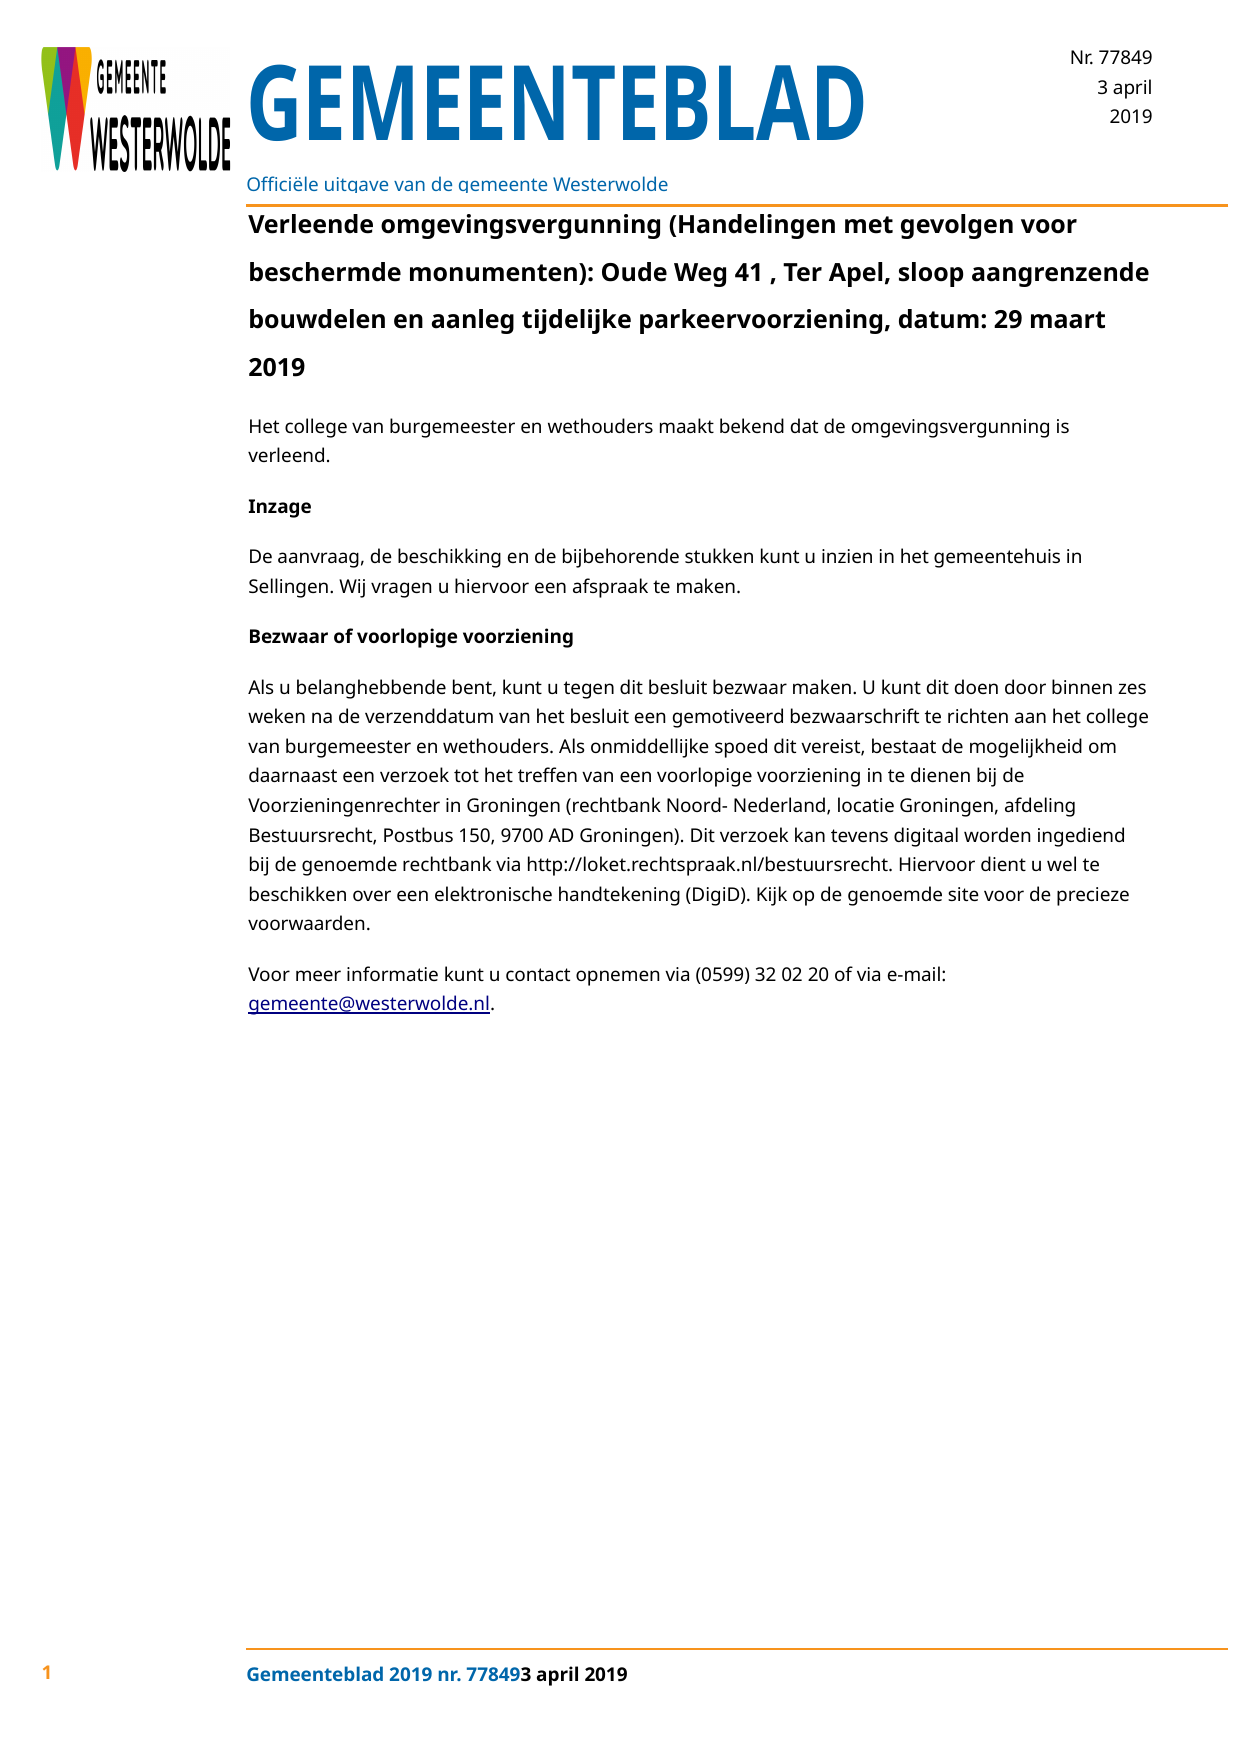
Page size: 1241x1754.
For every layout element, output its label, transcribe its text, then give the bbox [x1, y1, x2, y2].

text Verleende omgevingsvergunning (Handelingen met gevolgen voor beschermde monumenten): Oude Weg 41 , Ter Apel, sloop aangrenzende bouwdelen en aanleg tijdelijke parkeervoorziening, datum: 29 maart 2019 [248, 207, 1152, 384]
text Voor meer informatie kunt u contact opnemen via (0599) 32 02 20 of via e-mail: gemeente@westerwolde.nl. [248, 961, 1152, 1016]
text Bezwaar of voorlopige voorziening [248, 623, 1152, 649]
picture [41, 47, 231, 172]
text Als u belanghebbende bent, kunt u tegen dit besluit bezwaar maken. U kunt dit doen door binnen zes weken na de verzenddatum van het besluit een gemotiveerd bezwaarschrift te richten aan het college van burgemeester en wethouders. Als onmiddellijke spoed dit vereist, bestaat de mogelijkheid om daarnaast een verzoek tot het treffen van een voorlopige voorziening in te dienen bij de Voorzieningenrechter in Groningen (rechtbank Noord- Nederland, locatie Groningen, afdeling Bestuursrecht, Postbus 150, 9700 AD Groningen). Dit verzoek kan tevens digitaal worden ingediend bij de genoemde rechtbank via http://loket.rechtspraak.nl/bestuursrecht. Hiervoor dient u wel te beschikken over een elektronische handtekening (DigiD). Kijk op de genoemde site voor de precieze voorwaarden. [248, 674, 1152, 936]
text De aanvraag, de beschikking en de bijbehorende stukken kunt u inzien in het gemeentehuis in Sellingen. Wij vragen u hiervoor een afspraak te maken. [248, 543, 1152, 599]
text Inzage [248, 493, 1152, 519]
text Het college van burgemeester en wethouders maakt bekend dat de omgevingsvergunning is verleend. [248, 413, 1152, 468]
